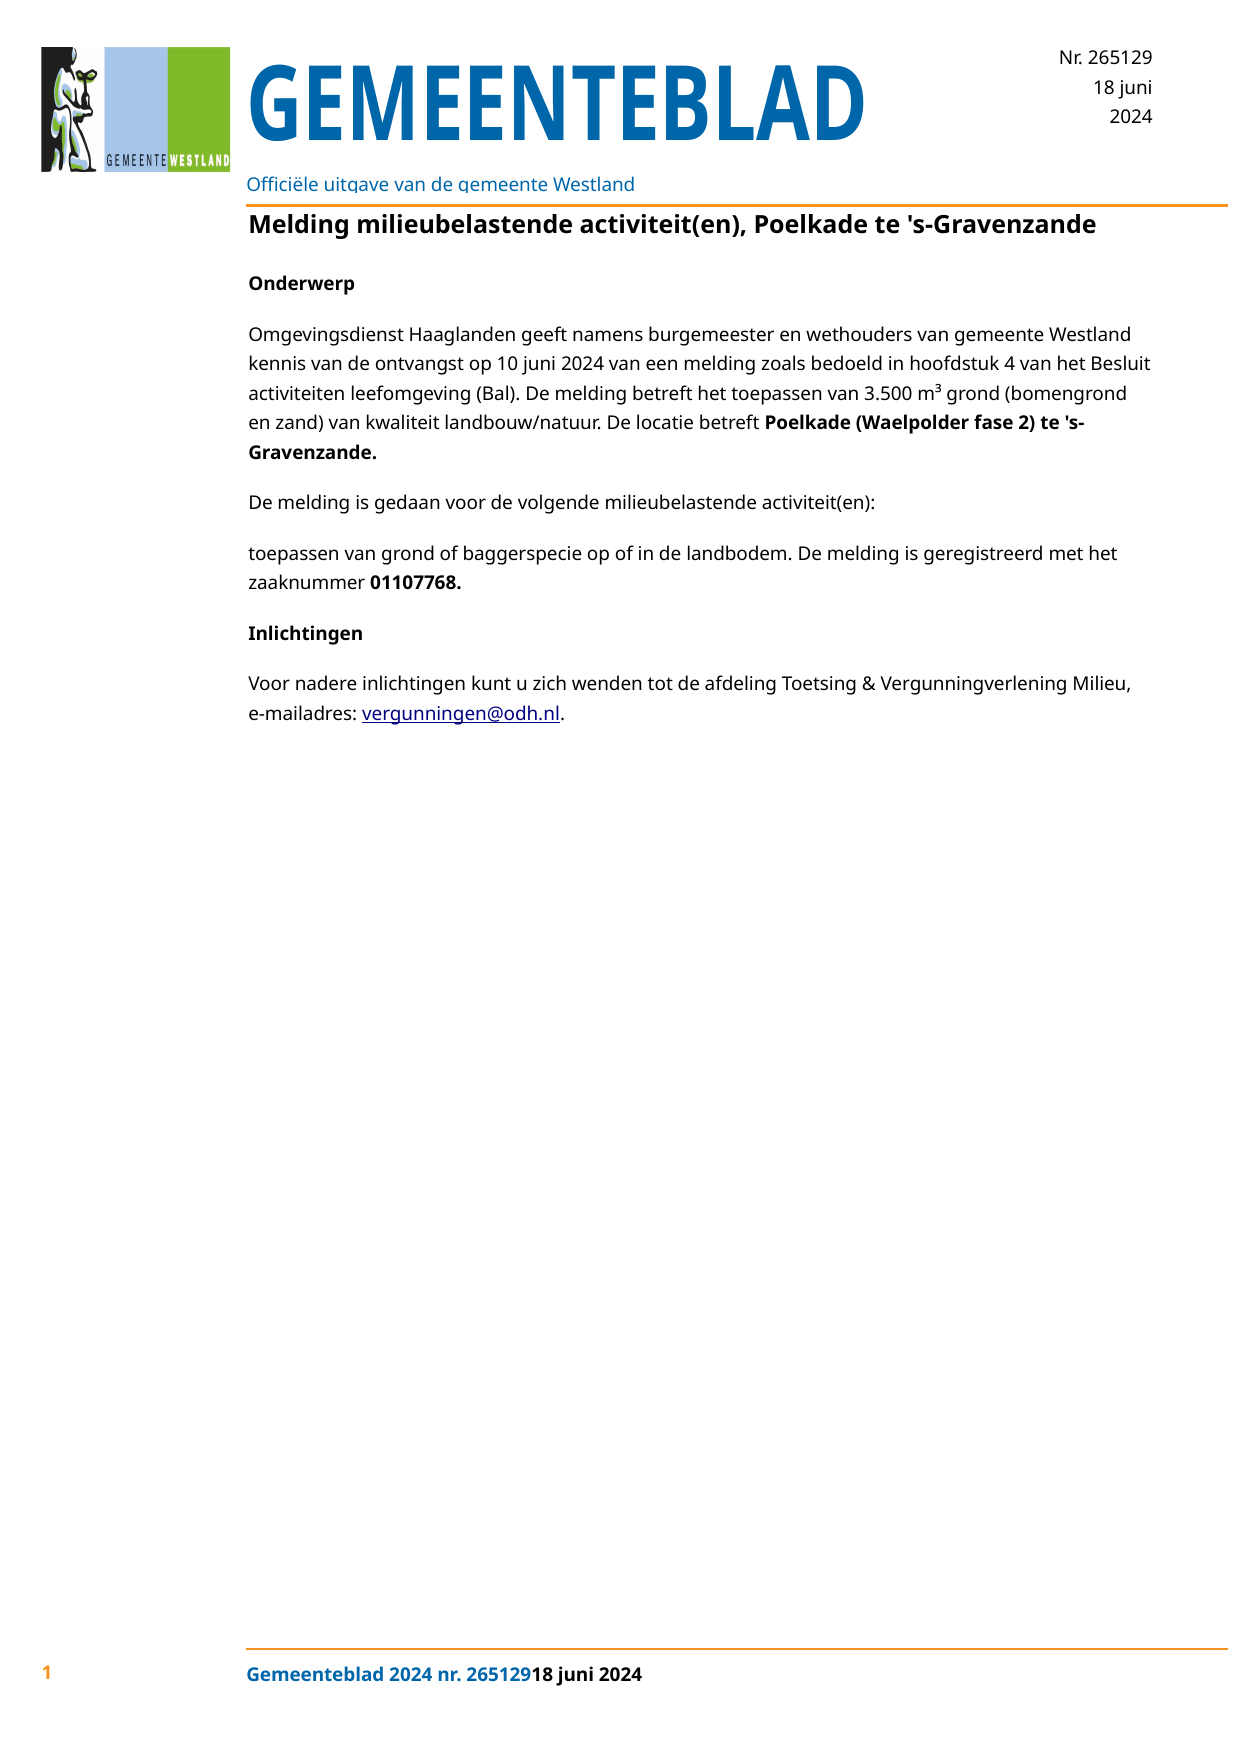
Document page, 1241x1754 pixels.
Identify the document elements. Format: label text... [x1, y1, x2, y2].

text Omgevingsdienst Haaglanden geeft namens burgemeester en wethouders van gemeente Westland kennis van de ontvangst op 10 juni 2024 van een melding zoals bedoeld in hoofdstuk 4 van het Besluit activiteiten leefomgeving (Bal). De melding betreft het toepassen van 3.500 m³ grond (bomengrond en zand) van kwaliteit landbouw/natuur. De locatie betreft Poelkade (Waelpolder fase 2) te 's-Gravenzande. [248, 321, 1152, 465]
text Onderwerp [248, 270, 1152, 296]
text Melding milieubelastende activiteit(en), Poelkade te 's-Gravenzande [248, 207, 1152, 241]
text Inlichtingen [248, 620, 1152, 646]
text toepassen van grond of baggerspecie op of in de landbodem. De melding is geregistreerd met het zaaknummer 01107768. [248, 540, 1152, 595]
picture [41, 47, 231, 172]
text De melding is gedaan voor de volgende milieubelastende activiteit(en): [248, 489, 1152, 515]
text Voor nadere inlichtingen kunt u zich wenden tot de afdeling Toetsing & Vergunningverlening Milieu, e-mailadres: vergunningen@odh.nl. [248, 670, 1152, 726]
